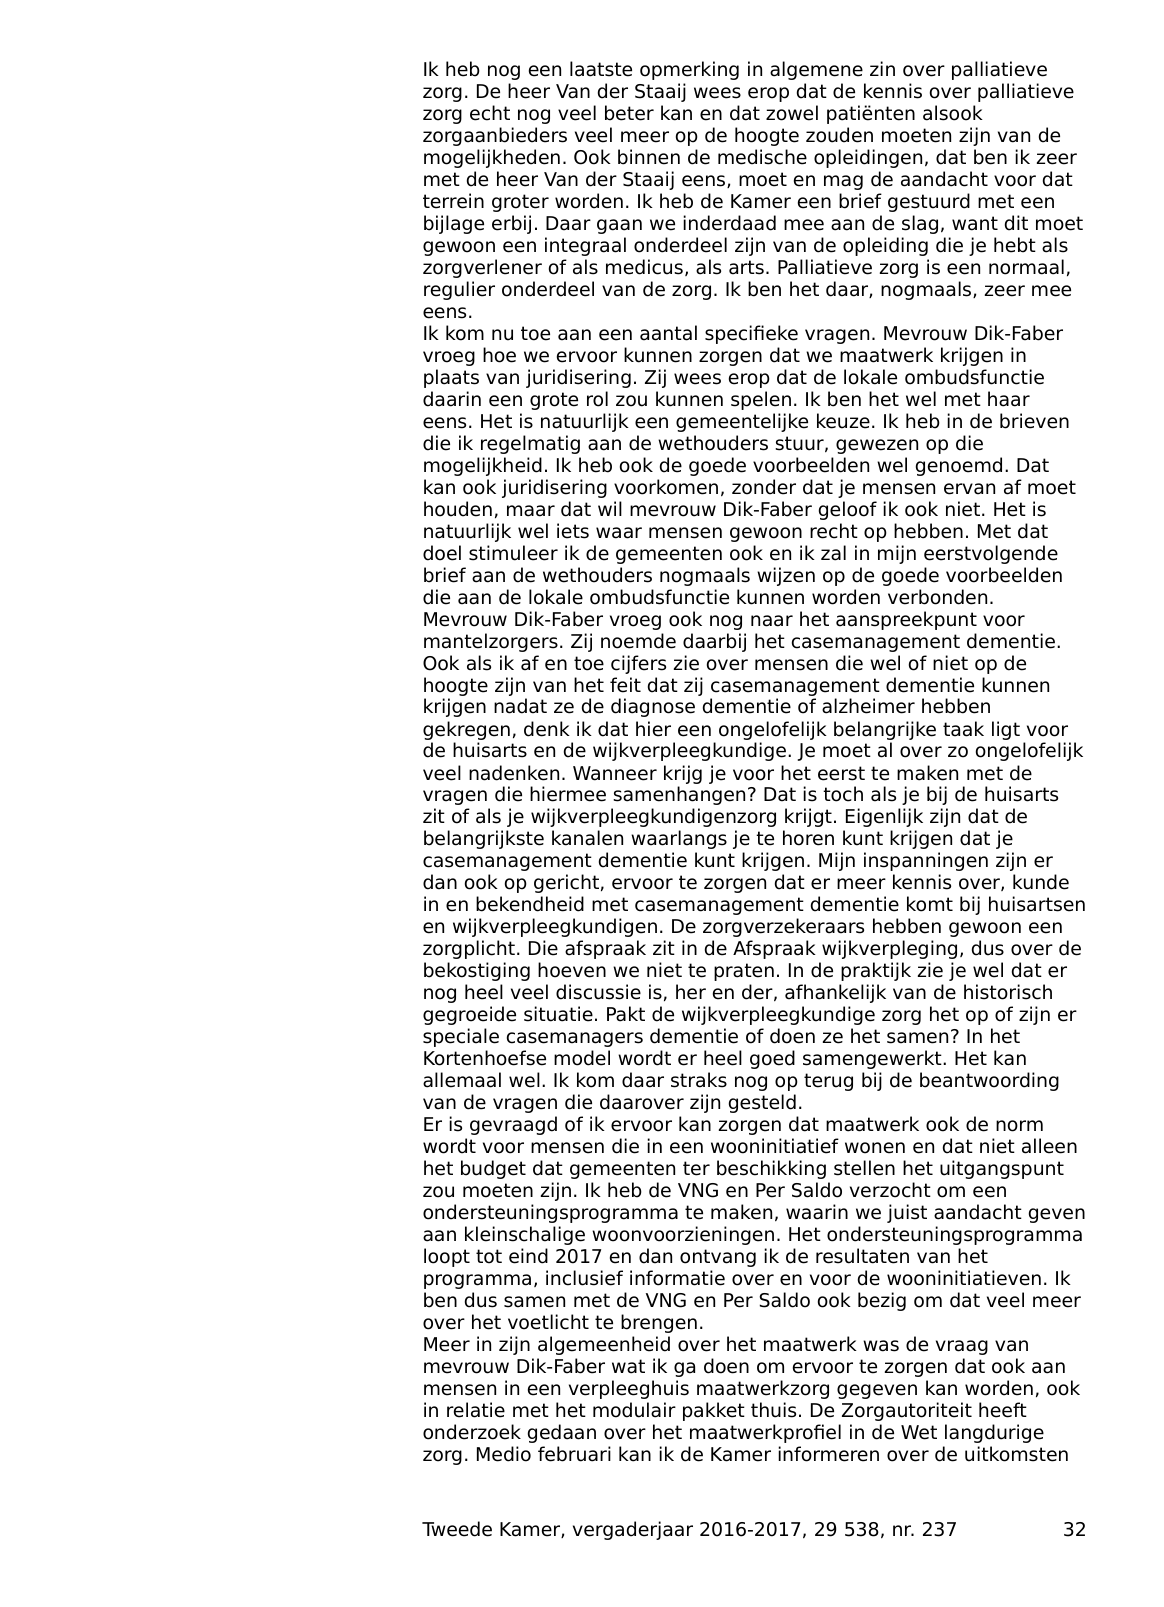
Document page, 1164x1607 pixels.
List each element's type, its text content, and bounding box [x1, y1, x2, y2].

text Er is gevraagd of ik ervoor kan zorgen dat maatwerk ook de norm wordt voor mensen die in een wooninitiatief wonen en dat niet alleen het budget dat gemeenten ter beschikking stellen het uitgangspunt zou moeten zijn. Ik heb de VNG en Per Saldo verzocht om een ondersteuningsprogramma te maken, waarin we juist aandacht geven aan kleinschalige woonvoorzieningen. Het ondersteuningsprogramma loopt tot eind 2017 en dan ontvang ik de resultaten van het programma, inclusief informatie over en voor de wooninitiatieven. Ik ben dus samen met de VNG en Per Saldo ook bezig om dat veel meer over het voetlicht te brengen. [422, 1114, 1087, 1334]
text Ik heb nog een laatste opmerking in algemene zin over palliatieve zorg. De heer Van der Staaij wees erop dat de kennis over palliatieve zorg echt nog veel beter kan en dat zowel patiënten alsook zorgaanbieders veel meer op de hoogte zouden moeten zijn van de mogelijkheden. Ook binnen de medische opleidingen, dat ben ik zeer met de heer Van der Staaij eens, moet en mag de aandacht voor dat terrein groter worden. Ik heb de Kamer een brief gestuurd met een bijlage erbij. Daar gaan we inderdaad mee aan de slag, want dit moet gewoon een integraal onderdeel zijn van de opleiding die je hebt als zorgverlener of als medicus, als arts. Palliatieve zorg is een normaal, regulier onderdeel van de zorg. Ik ben het daar, nogmaals, zeer mee eens. [422, 59, 1087, 323]
text Mevrouw Dik-Faber vroeg ook nog naar het aanspreekpunt voor mantelzorgers. Zij noemde daarbij het casemanagement dementie. Ook als ik af en toe cijfers zie over mensen die wel of niet op de hoogte zijn van het feit dat zij casemanagement dementie kunnen krijgen nadat ze de diagnose dementie of alzheimer hebben gekregen, denk ik dat hier een ongelofelijk belangrijke taak ligt voor de huisarts en de wijkverpleegkundige. Je moet al over zo ongelofelijk veel nadenken. Wanneer krijg je voor het eerst te maken met de vragen die hiermee samenhangen? Dat is toch als je bij de huisarts zit of als je wijkverpleegkundigenzorg krijgt. Eigenlijk zijn dat de belangrijkste kanalen waarlangs je te horen kunt krijgen dat je casemanagement dementie kunt krijgen. Mijn inspanningen zijn er dan ook op gericht, ervoor te zorgen dat er meer kennis over, kunde in en bekendheid met casemanagement dementie komt bij huisartsen en wijkverpleegkundigen. De zorgverzekeraars hebben gewoon een zorgplicht. Die afspraak zit in de Afspraak wijkverpleging, dus over de bekostiging hoeven we niet te praten. In de praktijk zie je wel dat er nog heel veel discussie is, her en der, afhankelijk van de historisch gegroeide situatie. Pakt de wijkverpleegkundige zorg het op of zijn er speciale casemanagers dementie of doen ze het samen? In het Kortenhoefse model wordt er heel goed samengewerkt. Het kan allemaal wel. Ik kom daar straks nog op terug bij de beantwoording van de vragen die daarover zijn gesteld. [422, 608, 1087, 1114]
text Ik kom nu toe aan een aantal specifieke vragen. Mevrouw Dik-Faber vroeg hoe we ervoor kunnen zorgen dat we maatwerk krijgen in plaats van juridisering. Zij wees erop dat de lokale ombudsfunctie daarin een grote rol zou kunnen spelen. Ik ben het wel met haar eens. Het is natuurlijk een gemeentelijke keuze. Ik heb in de brieven die ik regelmatig aan de wethouders stuur, gewezen op die mogelijkheid. Ik heb ook de goede voorbeelden wel genoemd. Dat kan ook juridisering voorkomen, zonder dat je mensen ervan af moet houden, maar dat wil mevrouw Dik-Faber geloof ik ook niet. Het is natuurlijk wel iets waar mensen gewoon recht op hebben. Met dat doel stimuleer ik de gemeenten ook en ik zal in mijn eerstvolgende brief aan de wethouders nogmaals wijzen op de goede voorbeelden die aan de lokale ombudsfunctie kunnen worden verbonden. [422, 323, 1087, 608]
text Meer in zijn algemeenheid over het maatwerk was de vraag van mevrouw Dik-Faber wat ik ga doen om ervoor te zorgen dat ook aan mensen in een verpleeghuis maatwerkzorg gegeven kan worden, ook in relatie met het modulair pakket thuis. De Zorgautoriteit heeft onderzoek gedaan over het maatwerkprofiel in de Wet langdurige zorg. Medio februari kan ik de Kamer informeren over de uitkomsten [422, 1334, 1087, 1466]
